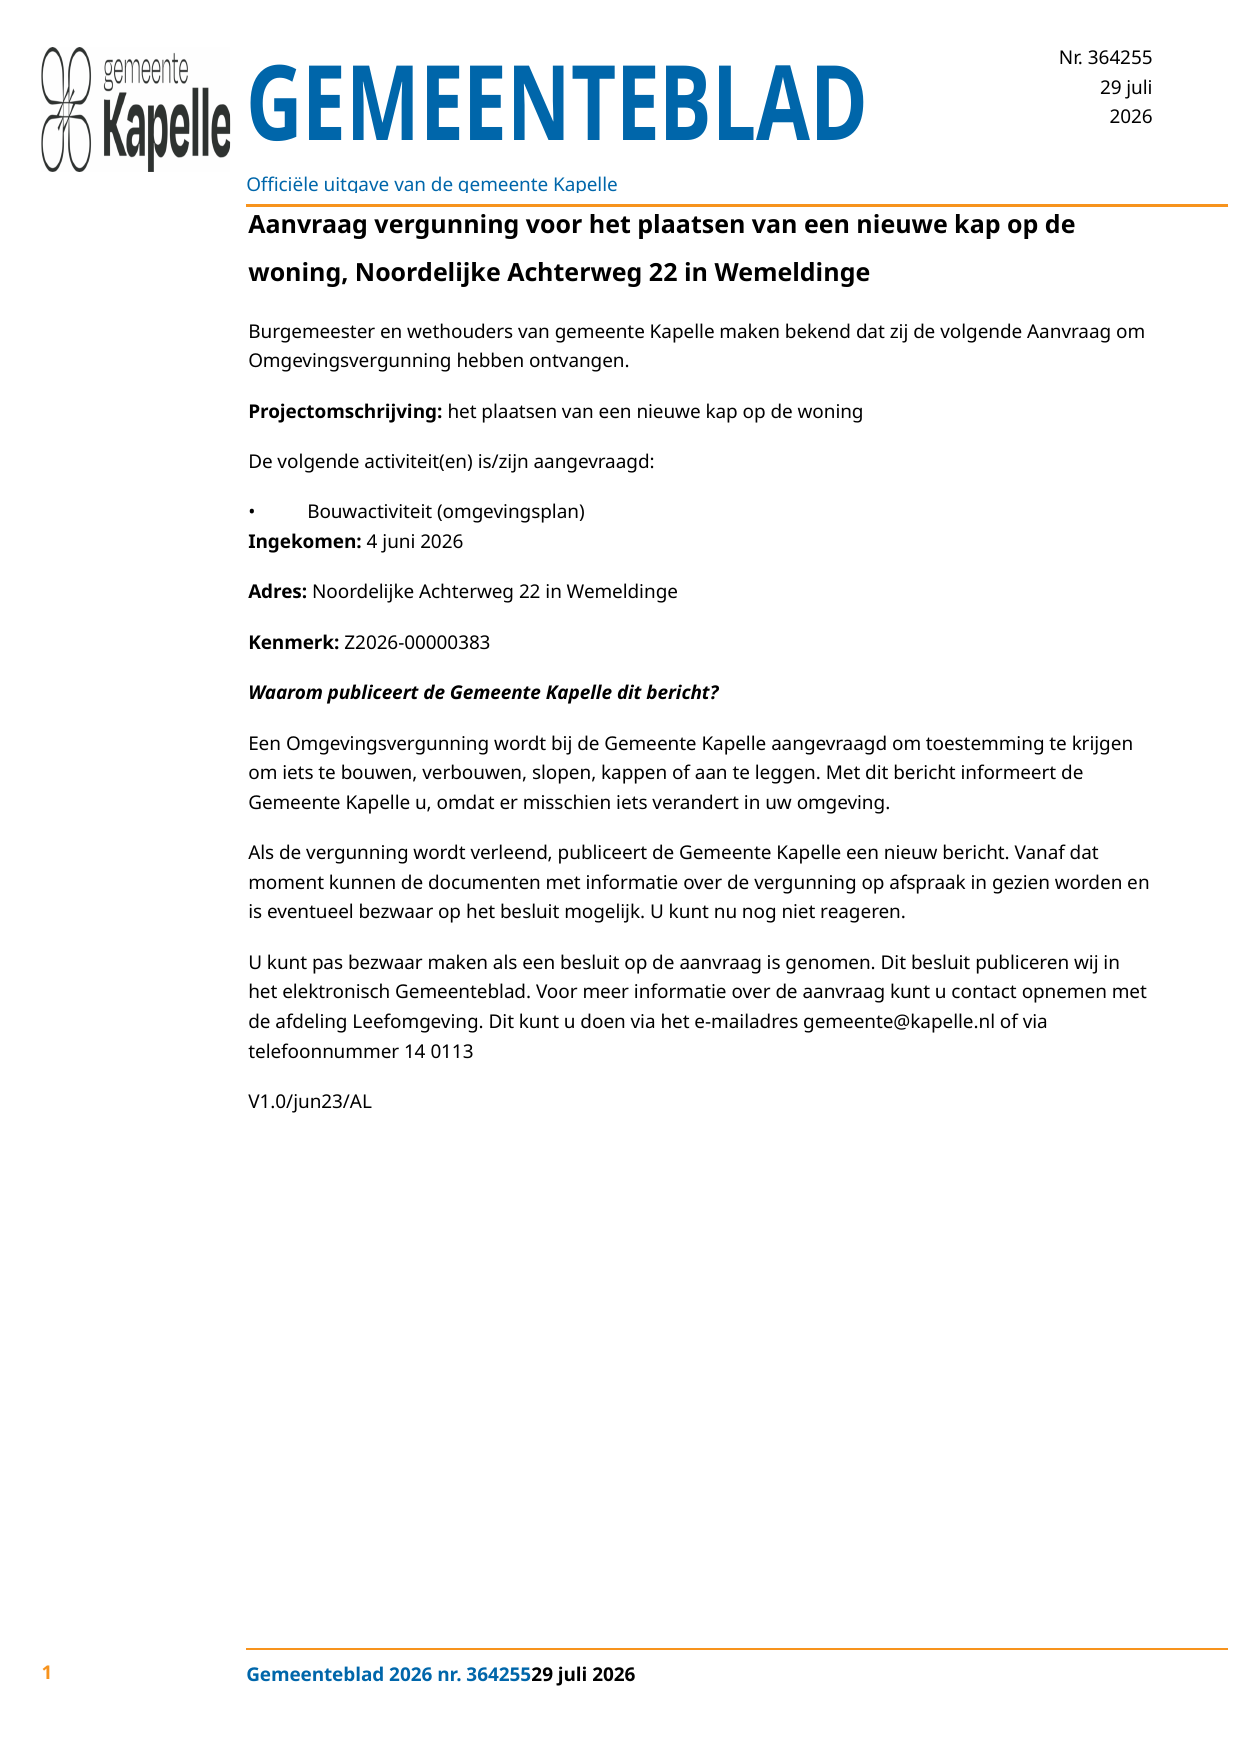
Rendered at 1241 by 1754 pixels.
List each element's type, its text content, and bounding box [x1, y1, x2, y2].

text Aanvraag vergunning voor het plaatsen van een nieuwe kap op de woning, Noordelijke Achterweg 22 in Wemeldinge [248, 207, 1152, 288]
text Burgemeester en wethouders van gemeente Kapelle maken bekend dat zij de volgende Aanvraag om Omgevingsvergunning hebben ontvangen. [248, 318, 1152, 373]
text Als de vergunning wordt verleend, publiceert de Gemeente Kapelle een nieuw bericht. Vanaf dat moment kunnen de documenten met informatie over de vergunning op afspraak in gezien worden en is eventueel bezwaar op het besluit mogelijk. U kunt nu nog niet reageren. [248, 839, 1152, 924]
text Ingekomen: 4 juni 2026 [248, 528, 1152, 554]
text Kenmerk: Z2026-00000383 [248, 629, 1152, 655]
text Waarom publiceert de Gemeente Kapelle dit bericht? [248, 679, 1152, 705]
text V1.0/jun23/AL [248, 1088, 1152, 1114]
text Projectomschrijving: het plaatsen van een nieuwe kap op de woning [248, 398, 1152, 424]
text Een Omgevingsvergunning wordt bij de Gemeente Kapelle aangevraagd om toestemming te krijgen om iets te bouwen, verbouwen, slopen, kappen of aan te leggen. Met dit bericht informeert de Gemeente Kapelle u, omdat er misschien iets verandert in uw omgeving. [248, 730, 1152, 815]
text Adres: Noordelijke Achterweg 22 in Wemeldinge [248, 579, 1152, 604]
text U kunt pas bezwaar maken als een besluit op de aanvraag is genomen. Dit besluit publiceren wij in het elektronisch Gemeenteblad. Voor meer informatie over de aanvraag kunt u contact opnemen met de afdeling Leefomgeving. Dit kunt u doen via het e-mailadres gemeente@kapelle.nl of via telefoonnummer 14 0113 [248, 949, 1152, 1064]
list Bouwactiviteit (omgevingsplan) [248, 499, 1152, 524]
text De volgende activiteit(en) is/zijn aangevraagd: [248, 448, 1152, 474]
picture [41, 47, 231, 172]
